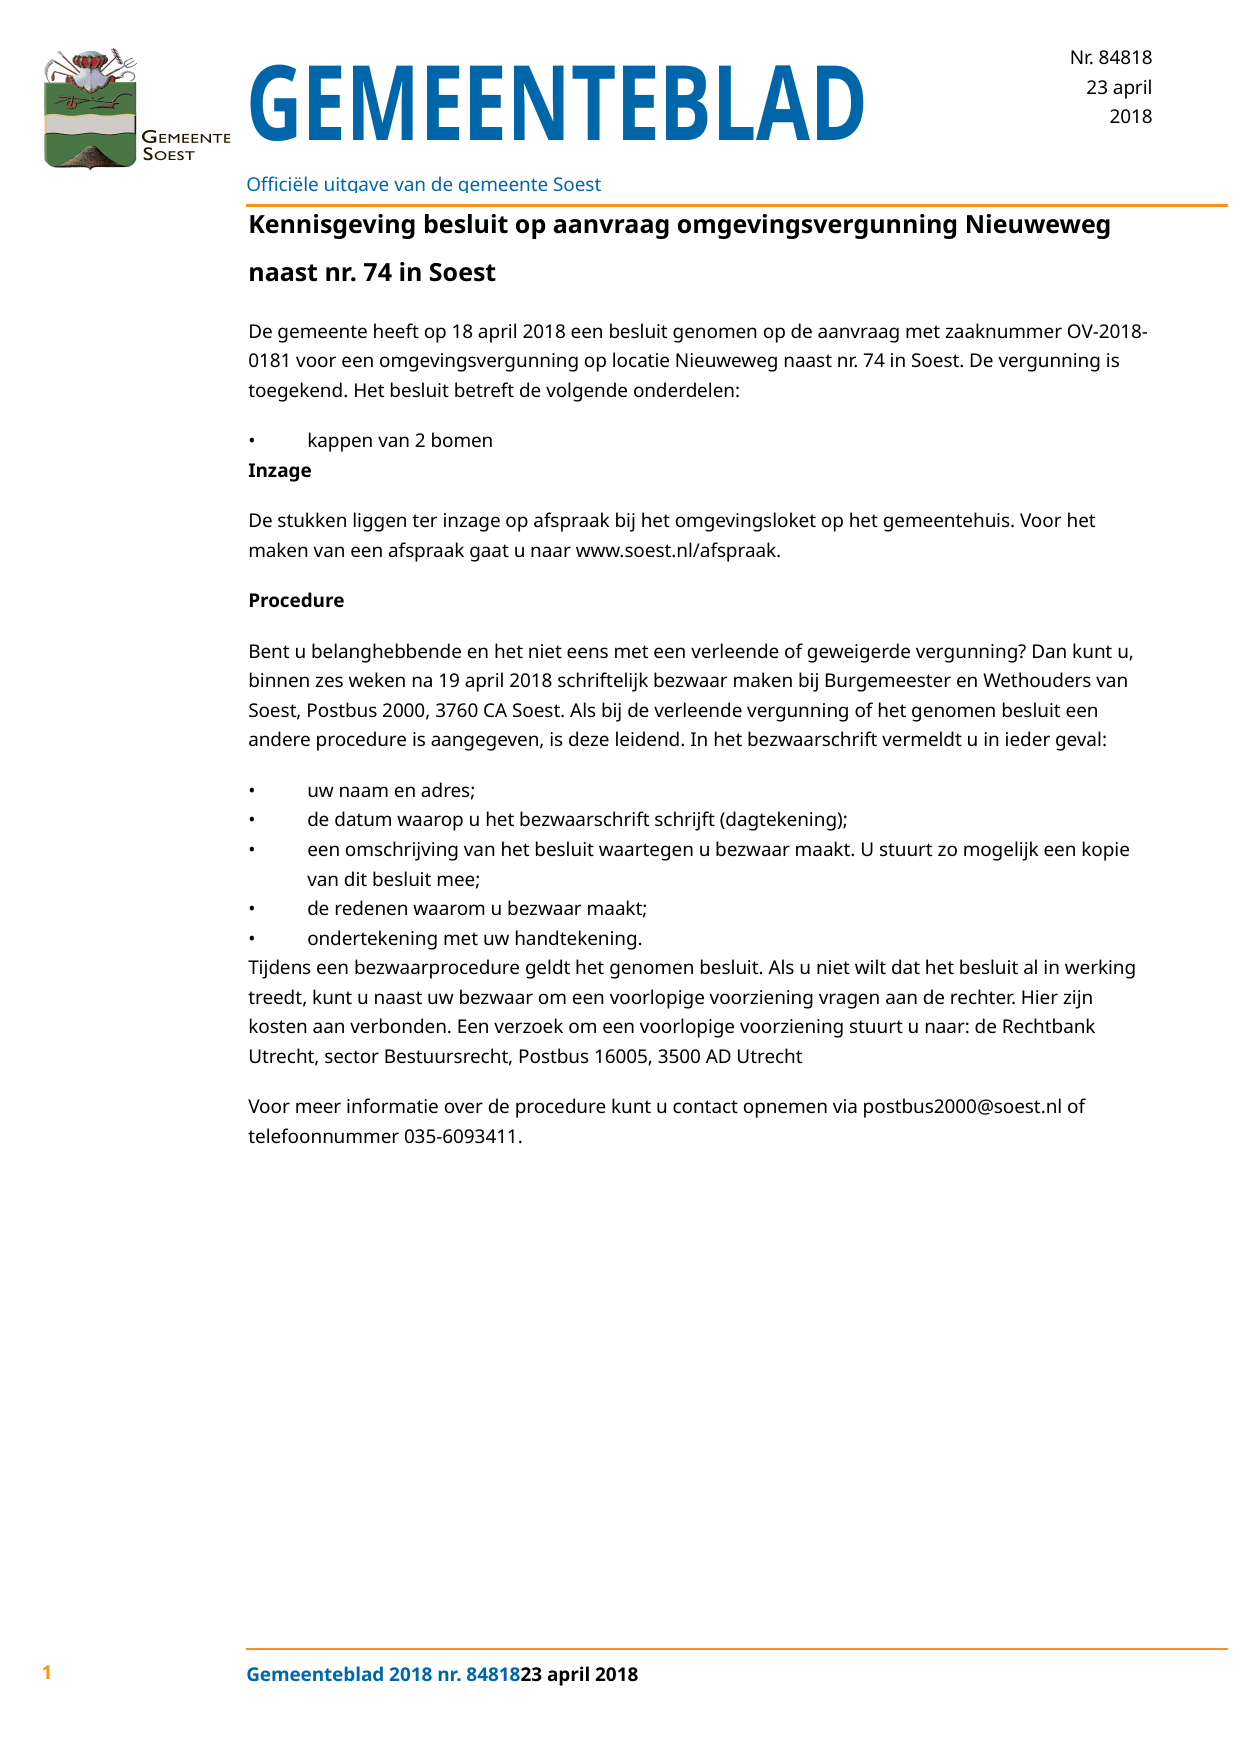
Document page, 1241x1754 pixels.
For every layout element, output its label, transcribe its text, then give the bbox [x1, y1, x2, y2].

picture [41, 47, 231, 172]
text Tijdens een bezwaarprocedure geldt het genomen besluit. Als u niet wilt dat het besluit al in werking treedt, kunt u naast uw bezwaar om een voorlopige voorziening vragen aan de rechter. Hier zijn kosten aan verbonden. Een verzoek om een voorlopige voorziening stuurt u naar: de Rechtbank Utrecht, sector Bestuursrecht, Postbus 16005, 3500 AD Utrecht [248, 954, 1152, 1069]
text Bent u belanghebbende en het niet eens met een verleende of geweigerde vergunning? Dan kunt u, binnen zes weken na 19 april 2018 schriftelijk bezwaar maken bij Burgemeester en Wethouders van Soest, Postbus 2000, 3760 CA Soest. Als bij de verleende vergunning of het genomen besluit een andere procedure is aangegeven, is deze leidend. In het bezwaarschrift vermeldt u in ieder geval: [248, 638, 1152, 752]
text Procedure [248, 587, 1152, 613]
list uw naam en adres; [248, 777, 1152, 803]
list ondertekening met uw handtekening. [248, 925, 1152, 951]
text Kennisgeving besluit op aanvraag omgevingsvergunning Nieuweweg naast nr. 74 in Soest [248, 207, 1152, 288]
list de redenen waarom u bezwaar maakt; [248, 895, 1152, 921]
text De stukken liggen ter inzage op afspraak bij het omgevingsloket op het gemeentehuis. Voor het maken van een afspraak gaat u naar www.soest.nl/afspraak. [248, 507, 1152, 563]
list de datum waarop u het bezwaarschrift schrijft (dagtekening); [248, 807, 1152, 832]
text Inzage [248, 457, 1152, 483]
list kappen van 2 bomen [248, 427, 1152, 453]
text De gemeente heeft op 18 april 2018 een besluit genomen op de aanvraag met zaaknummer OV-2018-0181 voor een omgevingsvergunning op locatie Nieuweweg naast nr. 74 in Soest. De vergunning is toegekend. Het besluit betreft de volgende onderdelen: [248, 318, 1152, 403]
text Voor meer informatie over de procedure kunt u contact opnemen via postbus2000@soest.nl of telefoonnummer 035-6093411. [248, 1094, 1152, 1149]
list een omschrijving van het besluit waartegen u bezwaar maakt. U stuurt zo mogelijk een kopie van dit besluit mee; [248, 836, 1152, 892]
